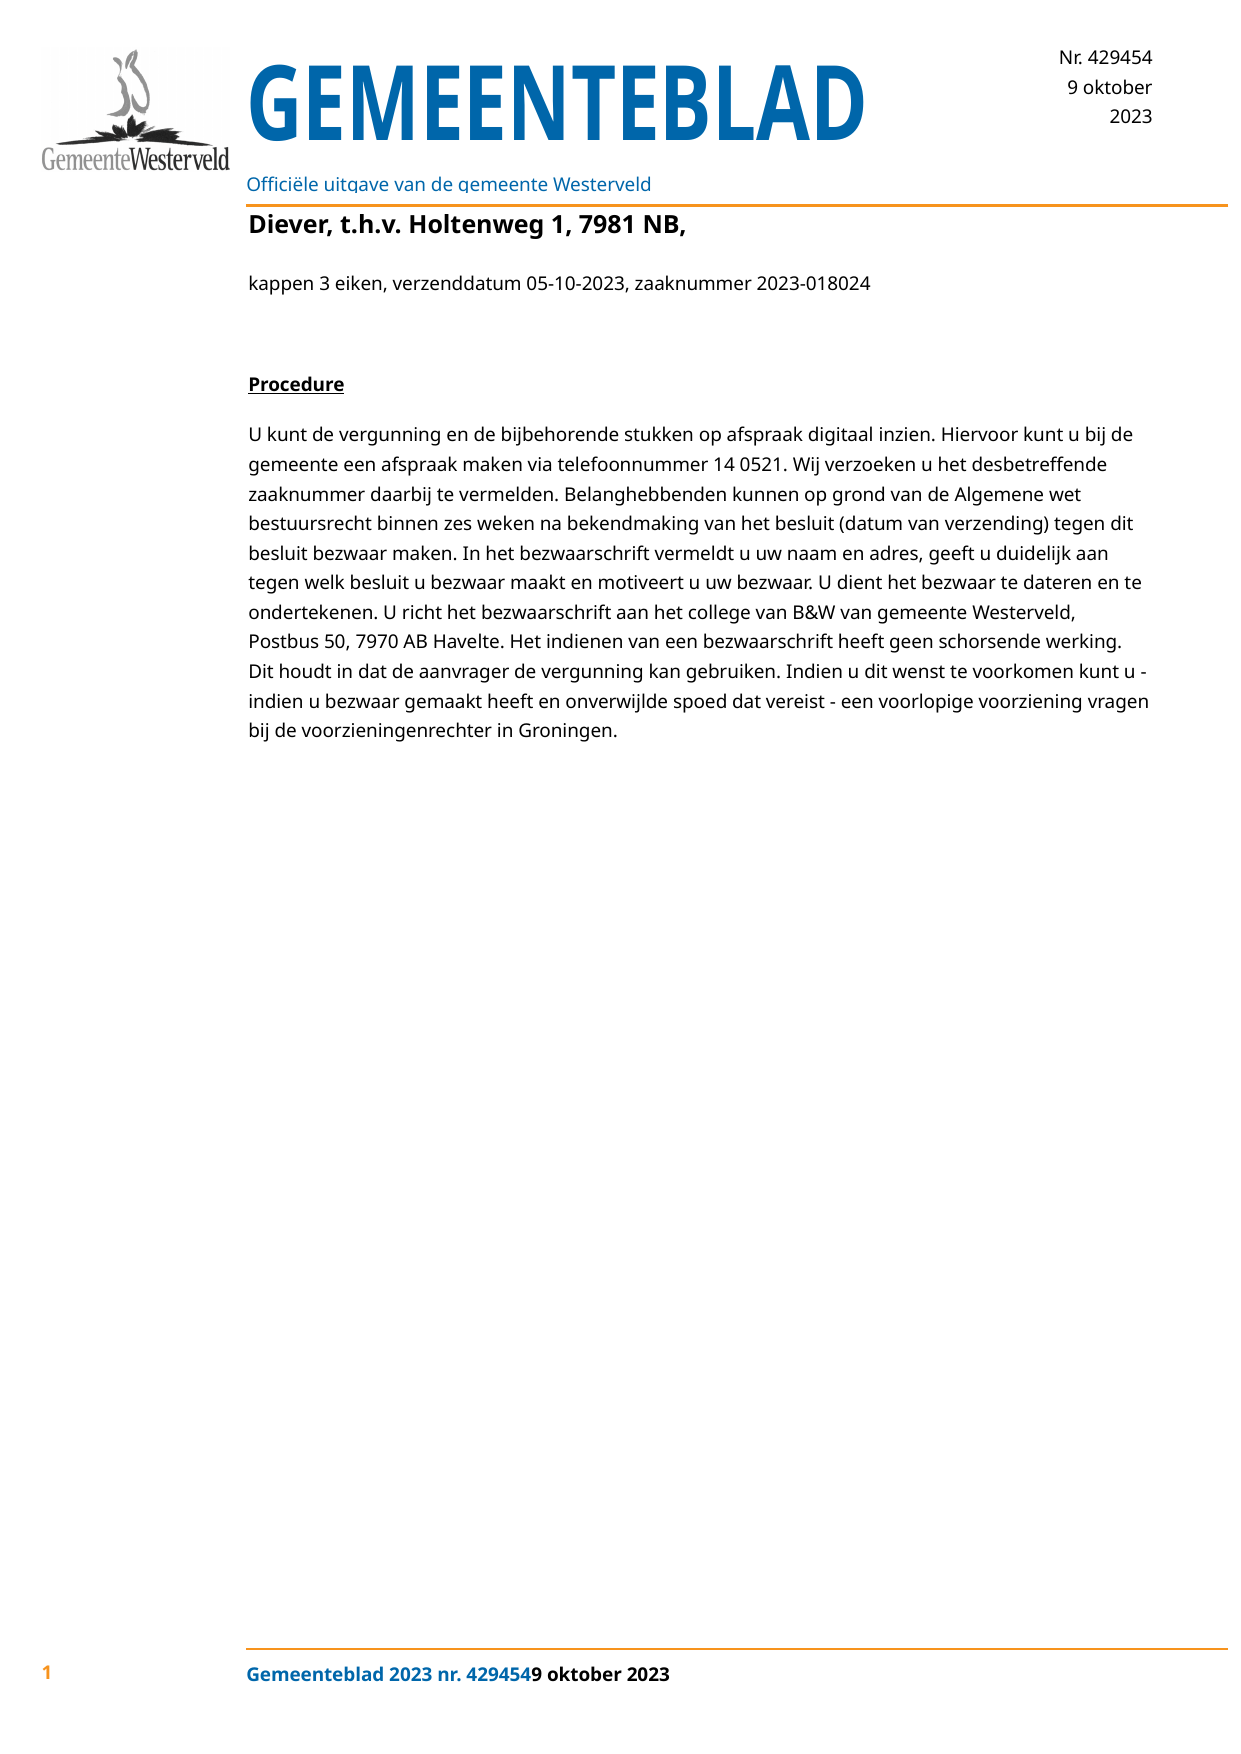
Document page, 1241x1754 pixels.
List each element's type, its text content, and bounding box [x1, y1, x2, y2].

text U kunt de vergunning en de bijbehorende stukken op afspraak digitaal inzien. Hiervoor kunt u bij de gemeente een afspraak maken via telefoonnummer 14 0521. Wij verzoeken u het desbetreffende zaaknummer daarbij te vermelden. Belanghebbenden kunnen op grond van de Algemene wet bestuursrecht binnen zes weken na bekendmaking van het besluit (datum van verzending) tegen dit besluit bezwaar maken. In het bezwaarschrift vermeldt u uw naam en adres, geeft u duidelijk aan tegen welk besluit u bezwaar maakt en motiveert u uw bezwaar. U dient het bezwaar te dateren en te ondertekenen. U richt het bezwaarschrift aan het college van B&W van gemeente Westerveld, Postbus 50, 7970 AB Havelte. Het indienen van een bezwaarschrift heeft geen schorsende werking. Dit houdt in dat de aanvrager de vergunning kan gebruiken. Indien u dit wenst te voorkomen kunt u - indien u bezwaar gemaakt heeft en onverwijlde spoed dat vereist - een voorlopige voorziening vragen bij de voorzieningenrechter in Groningen. [248, 422, 1152, 743]
picture [41, 47, 231, 172]
text Diever, t.h.v. Holtenweg 1, 7981 NB, [248, 207, 1152, 241]
text Procedure [248, 371, 1152, 397]
text kappen 3 eiken, verzenddatum 05-10-2023, zaaknummer 2023-018024 [248, 270, 1152, 296]
